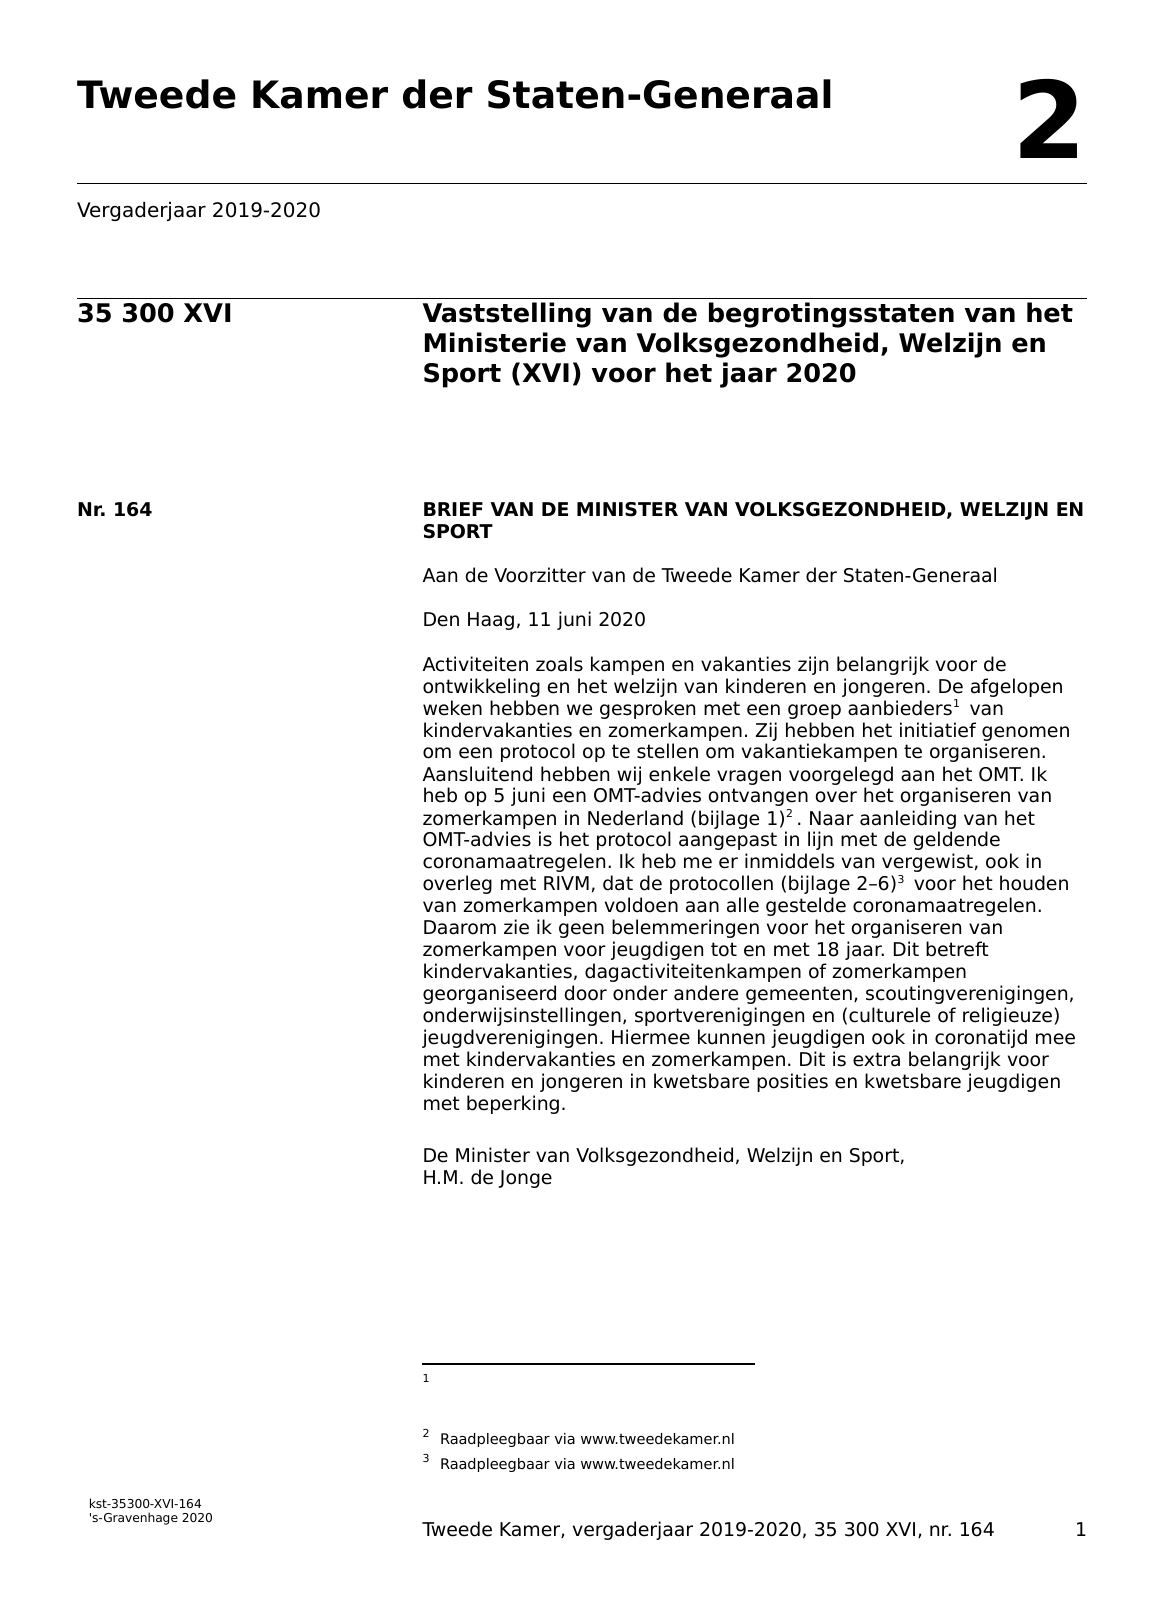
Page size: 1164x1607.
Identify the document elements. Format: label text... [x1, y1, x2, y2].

table_header 2 [886, 59, 1087, 183]
text Activiteiten zoals kampen en vakanties zijn belangrijk voor de ontwikkeling en het welzijn van kinderen en jongeren. De afgelopen weken hebben we gesproken met een groep aanbieders van kindervakanties en zomerkampen. Zij hebben het initiatief genomen om een protocol op te stellen om vakantiekampen te organiseren. Aansluitend hebben wij enkele vragen voorgelegd aan het OMT. Ik heb op 5 juni een OMT-advies ontvangen over het organiseren van zomerkampen in Nederland (bijlage 1). Naar aanleiding van het OMT-advies is het protocol aangepast in lijn met de geldende coronamaatregelen. Ik heb me er inmiddels van vergewist, ook in overleg met RIVM, dat de protocollen (bijlage 2–6) voor het houden van zomerkampen voldoen aan alle gestelde coronamaatregelen. [422, 653, 1087, 917]
text De Minister van Volksgezondheid, Welzijn en Sport, H.M. de Jonge [422, 1145, 1087, 1189]
subtitle 35 300 XVI Vaststelling van de begrotingsstaten van het Ministerie van Volksgezondheid, Welzijn en Sport (XVI) voor het jaar 2020 [77, 299, 1087, 388]
text Daarom zie ik geen belemmeringen voor het organiseren van zomerkampen voor jeugdigen tot en met 18 jaar. Dit betreft kindervakanties, dagactiviteitenkampen of zomerkampen georganiseerd door onder andere gemeenten, scoutingverenigingen, onderwijsinstellingen, sportverenigingen en (culturele of religieuze) jeugdverenigingen. Hiermee kunnen jeugdigen ook in coronatijd mee met kindervakanties en zomerkampen. Dit is extra belangrijk voor kinderen en jongeren in kwetsbare posities en kwetsbare jeugdigen met beperking. [422, 917, 1087, 1115]
text Raadpleegbaar via www.tweedekamer.nl [422, 1452, 1087, 1474]
text Aan de Voorzitter van de Tweede Kamer der Staten-Generaal [422, 565, 1087, 587]
subtitle Nr. 164 BRIEF VAN DE MINISTER VAN VOLKSGEZONDHEID, WELZIJN EN SPORT [77, 499, 1087, 543]
text Den Haag, 11 juni 2020 [422, 609, 1087, 631]
text Raadpleegbaar via www.tweedekamer.nl [422, 1427, 1087, 1449]
text 's-Gravenhage 2020 [88, 1511, 323, 1525]
text kst-35300-XVI-164 [88, 1497, 323, 1511]
table_cell Vergaderjaar 2019-2020 [77, 184, 1087, 298]
table_header Tweede Kamer der Staten-Generaal [77, 59, 886, 183]
